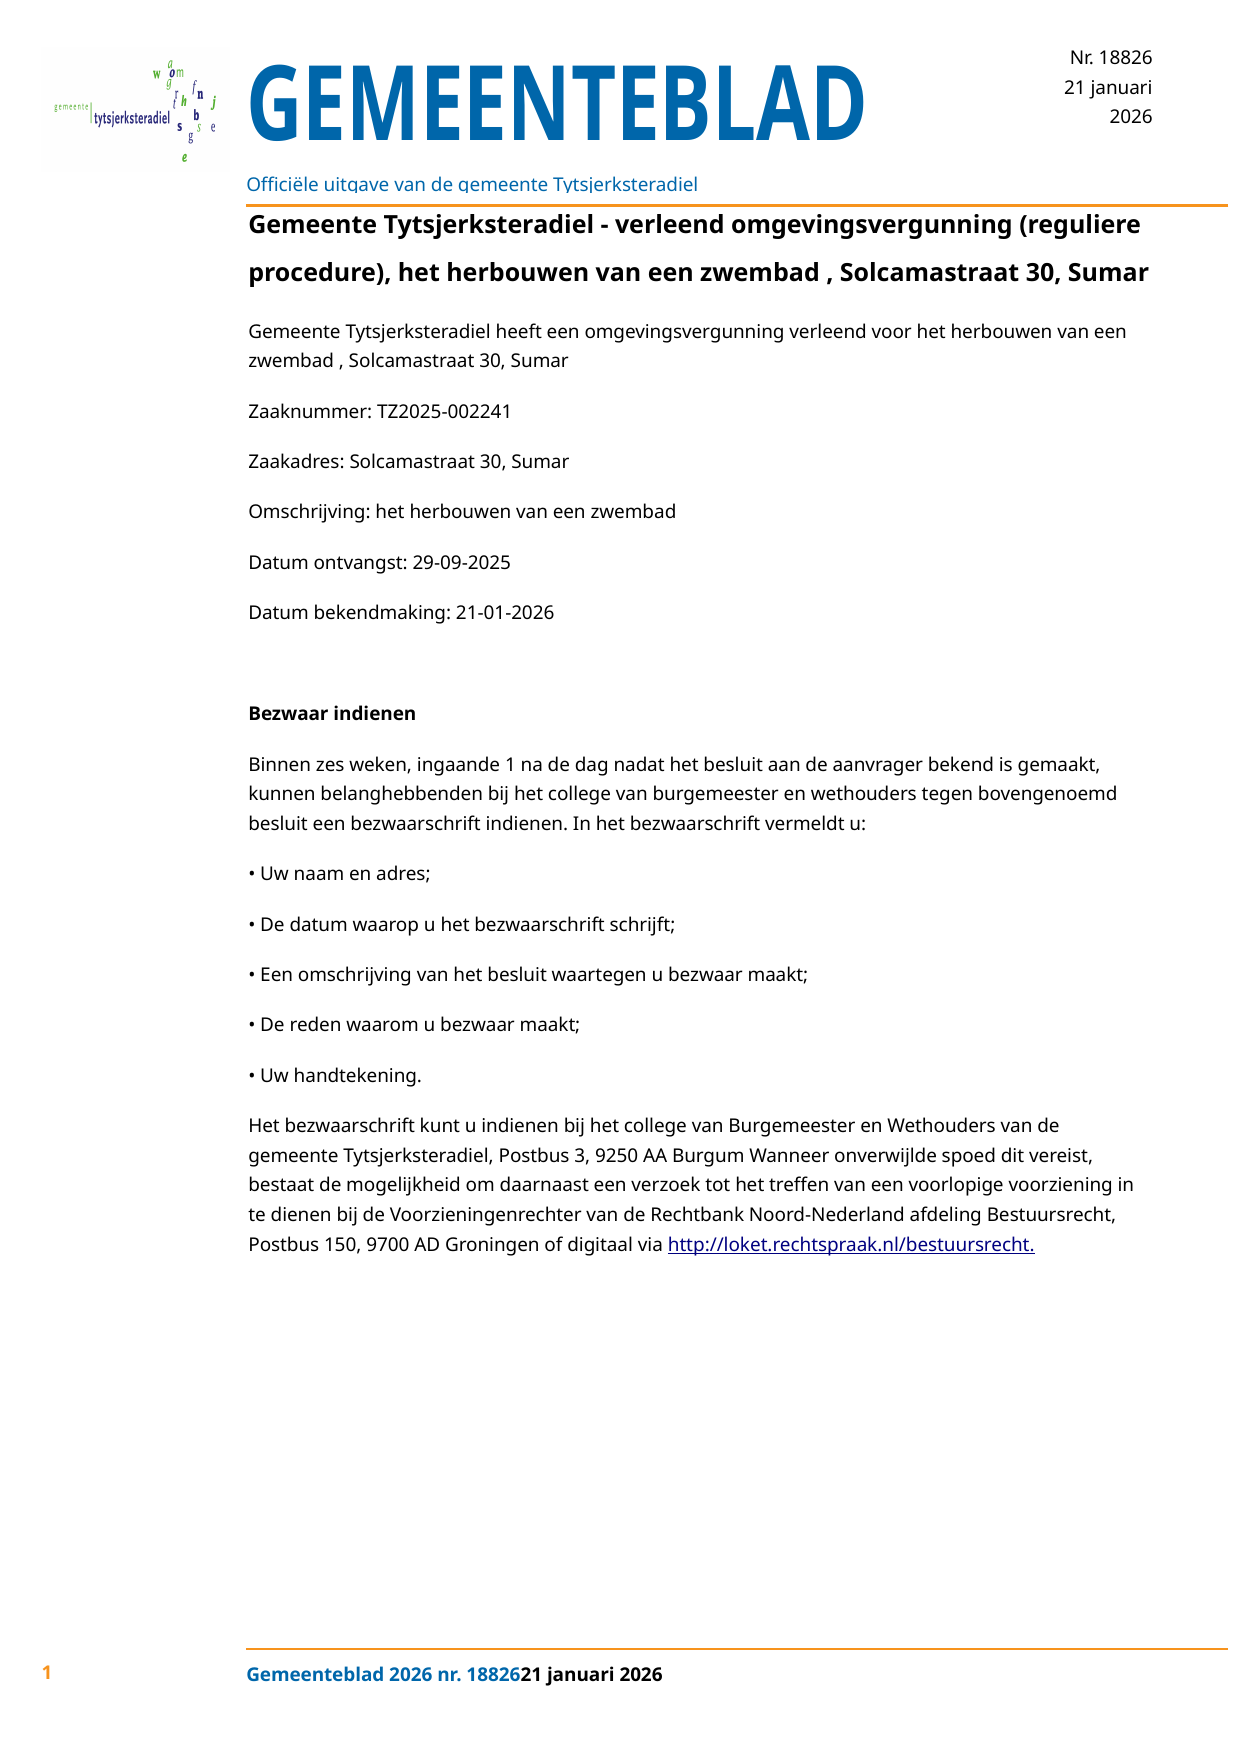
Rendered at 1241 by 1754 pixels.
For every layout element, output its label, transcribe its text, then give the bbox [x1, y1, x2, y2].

text Zaakadres: Solcamastraat 30, Sumar [248, 448, 1152, 474]
text Het bezwaarschrift kunt u indienen bij het college van Burgemeester en Wethouders van de gemeente Tytsjerksteradiel, Postbus 3, 9250 AA Burgum Wanneer onverwijlde spoed dit vereist, bestaat de mogelijkheid om daarnaast een verzoek tot het treffen van een voorlopige voorziening in te dienen bij de Voorzieningenrechter van de Rechtbank Noord-Nederland afdeling Bestuursrecht, Postbus 150, 9700 AD Groningen of digitaal via http://loket.rechtspraak.nl/bestuursrecht. [248, 1112, 1152, 1257]
text Zaaknummer: TZ2025-002241 [248, 398, 1152, 424]
text • De reden waarom u bezwaar maakt; [248, 1012, 1152, 1037]
text Binnen zes weken, ingaande 1 na de dag nadat het besluit aan de aanvrager bekend is gemaakt, kunnen belanghebbenden bij het college van burgemeester en wethouders tegen bovengenoemd besluit een bezwaarschrift indienen. In het bezwaarschrift vermeldt u: [248, 751, 1152, 836]
text Gemeente Tytsjerksteradiel - verleend omgevingsvergunning (reguliere procedure), het herbouwen van een zwembad , Solcamastraat 30, Sumar [248, 207, 1152, 288]
picture [41, 47, 231, 172]
text Datum bekendmaking: 21-01-2026 [248, 599, 1152, 625]
text Datum ontvangst: 29-09-2025 [248, 549, 1152, 575]
text Bezwaar indienen [248, 700, 1152, 726]
text Omschrijving: het herbouwen van een zwembad [248, 499, 1152, 524]
text • De datum waarop u het bezwaarschrift schrijft; [248, 911, 1152, 937]
text • Een omschrijving van het besluit waartegen u bezwaar maakt; [248, 961, 1152, 987]
text Gemeente Tytsjerksteradiel heeft een omgevingsvergunning verleend voor het herbouwen van een zwembad , Solcamastraat 30, Sumar [248, 318, 1152, 373]
text • Uw naam en adres; [248, 860, 1152, 886]
text • Uw handtekening. [248, 1062, 1152, 1088]
